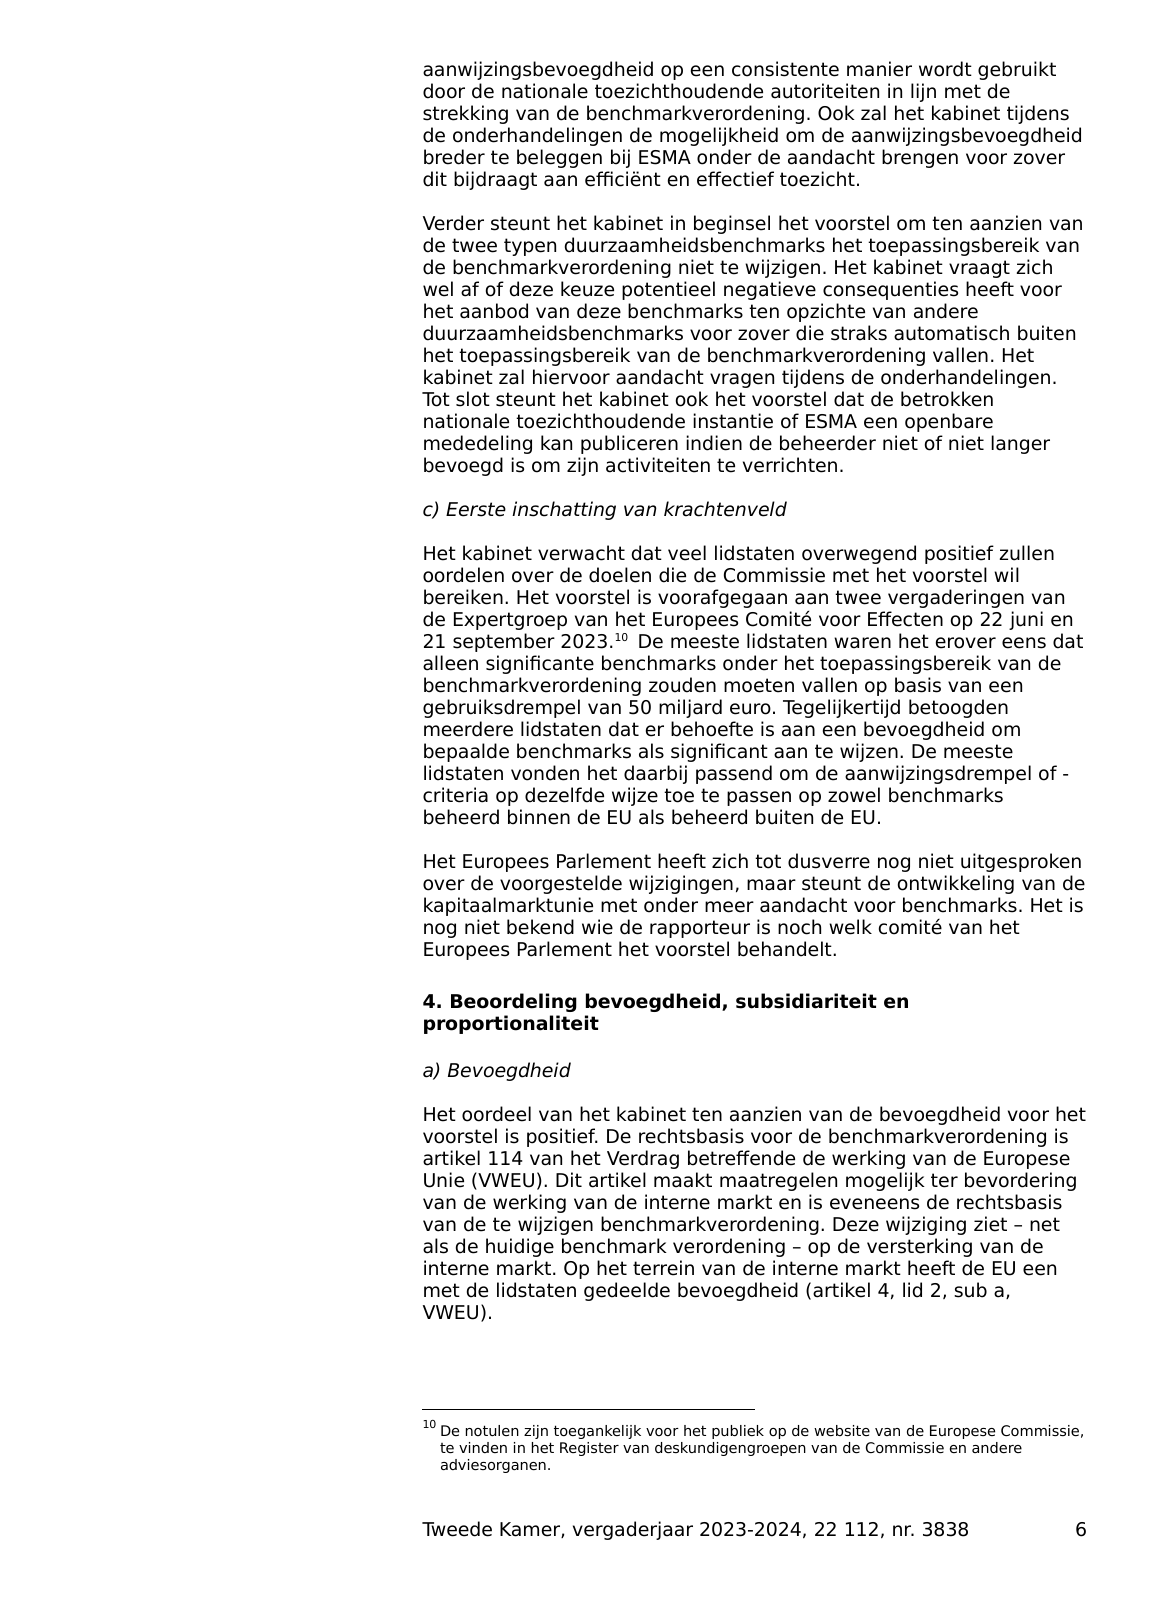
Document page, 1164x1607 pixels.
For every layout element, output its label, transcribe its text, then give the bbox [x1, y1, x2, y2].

text Verder steunt het kabinet in beginsel het voorstel om ten aanzien van de twee typen duurzaamheidsbenchmarks het toepassingsbereik van de benchmarkverordening niet te wijzigen. Het kabinet vraagt zich wel af of deze keuze potentieel negatieve consequenties heeft voor het aanbod van deze benchmarks ten opzichte van andere duurzaamheidsbenchmarks voor zover die straks automatisch buiten het toepassingsbereik van de benchmarkverordening vallen. Het kabinet zal hiervoor aandacht vragen tijdens de onderhandelingen. Tot slot steunt het kabinet ook het voorstel dat de betrokken nationale toezichthoudende instantie of ESMA een openbare mededeling kan publiceren indien de beheerder niet of niet langer bevoegd is om zijn activiteiten te verrichten. [422, 213, 1087, 477]
subtitle c) Eerste inschatting van krachtenveld [422, 499, 1087, 521]
text Het Europees Parlement heeft zich tot dusverre nog niet uitgesproken over de voorgestelde wijzigingen, maar steunt de ontwikkeling van de kapitaalmarktunie met onder meer aandacht voor benchmarks. Het is nog niet bekend wie de rapporteur is noch welk comité van het Europees Parlement het voorstel behandelt. [422, 851, 1087, 961]
text Het oordeel van het kabinet ten aanzien van de bevoegdheid voor het voorstel is positief. De rechtsbasis voor de benchmarkverordening is artikel 114 van het Verdrag betreffende de werking van de Europese Unie (VWEU). Dit artikel maakt maatregelen mogelijk ter bevordering van de werking van de interne markt en is eveneens de rechtsbasis van de te wijzigen benchmarkverordening. Deze wijziging ziet – net als de huidige benchmark verordening – op de versterking van de interne markt. Op het terrein van de interne markt heeft de EU een met de lidstaten gedeelde bevoegdheid (artikel 4, lid 2, sub a, VWEU). [422, 1104, 1087, 1324]
subtitle a) Bevoegdheid [422, 1060, 1087, 1082]
text De notulen zijn toegankelijk voor het publiek op de website van de Europese Commissie, te vinden in het Register van deskundigengroepen van de Commissie en andere adviesorganen. [422, 1418, 1087, 1474]
text Het kabinet verwacht dat veel lidstaten overwegend positief zullen oordelen over de doelen die de Commissie met het voorstel wil bereiken. Het voorstel is voorafgegaan aan twee vergaderingen van de Expertgroep van het Europees Comité voor Effecten op 22 juni en 21 september 2023. De meeste lidstaten waren het erover eens dat alleen significante benchmarks onder het toepassingsbereik van de benchmarkverordening zouden moeten vallen op basis van een gebruiksdrempel van 50 miljard euro. Tegelijkertijd betoogden meerdere lidstaten dat er behoefte is aan een bevoegdheid om bepaalde benchmarks als significant aan te wijzen. De meeste lidstaten vonden het daarbij passend om de aanwijzingsdrempel of -criteria op dezelfde wijze toe te passen op zowel benchmarks beheerd binnen de EU als beheerd buiten de EU. [422, 543, 1087, 829]
text aanwijzingsbevoegdheid op een consistente manier wordt gebruikt door de nationale toezichthoudende autoriteiten in lijn met de strekking van de benchmarkverordening. Ook zal het kabinet tijdens de onderhandelingen de mogelijkheid om de aanwijzingsbevoegdheid breder te beleggen bij ESMA onder de aandacht brengen voor zover dit bijdraagt aan efficiënt en effectief toezicht. [422, 59, 1087, 191]
subtitle 4. Beoordeling bevoegdheid, subsidiariteit en proportionaliteit [422, 991, 1087, 1035]
